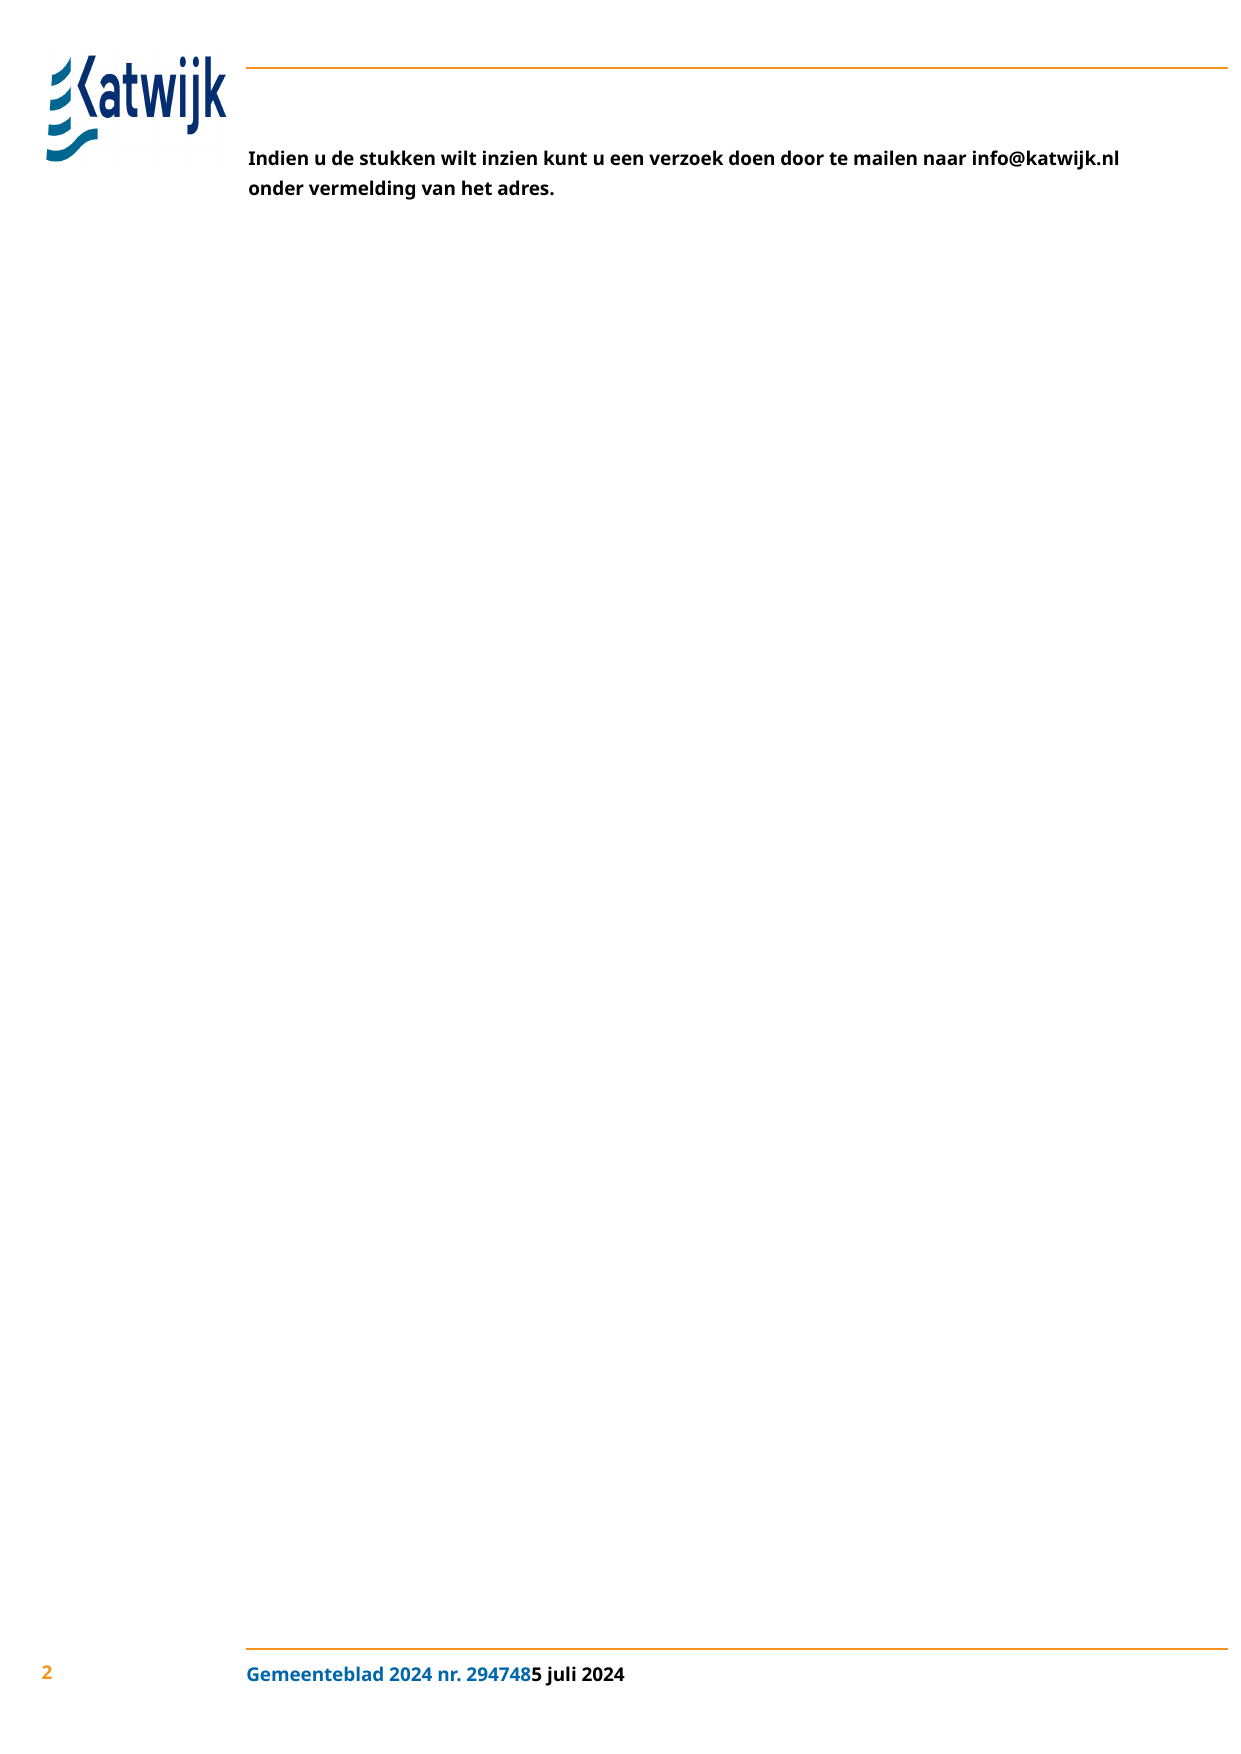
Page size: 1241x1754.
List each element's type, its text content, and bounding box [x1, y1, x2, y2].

text Indien u de stukken wilt inzien kunt u een verzoek doen door te mailen naar info@katwijk.nl onder vermelding van het adres. [248, 145, 1152, 201]
picture [41, 47, 231, 172]
